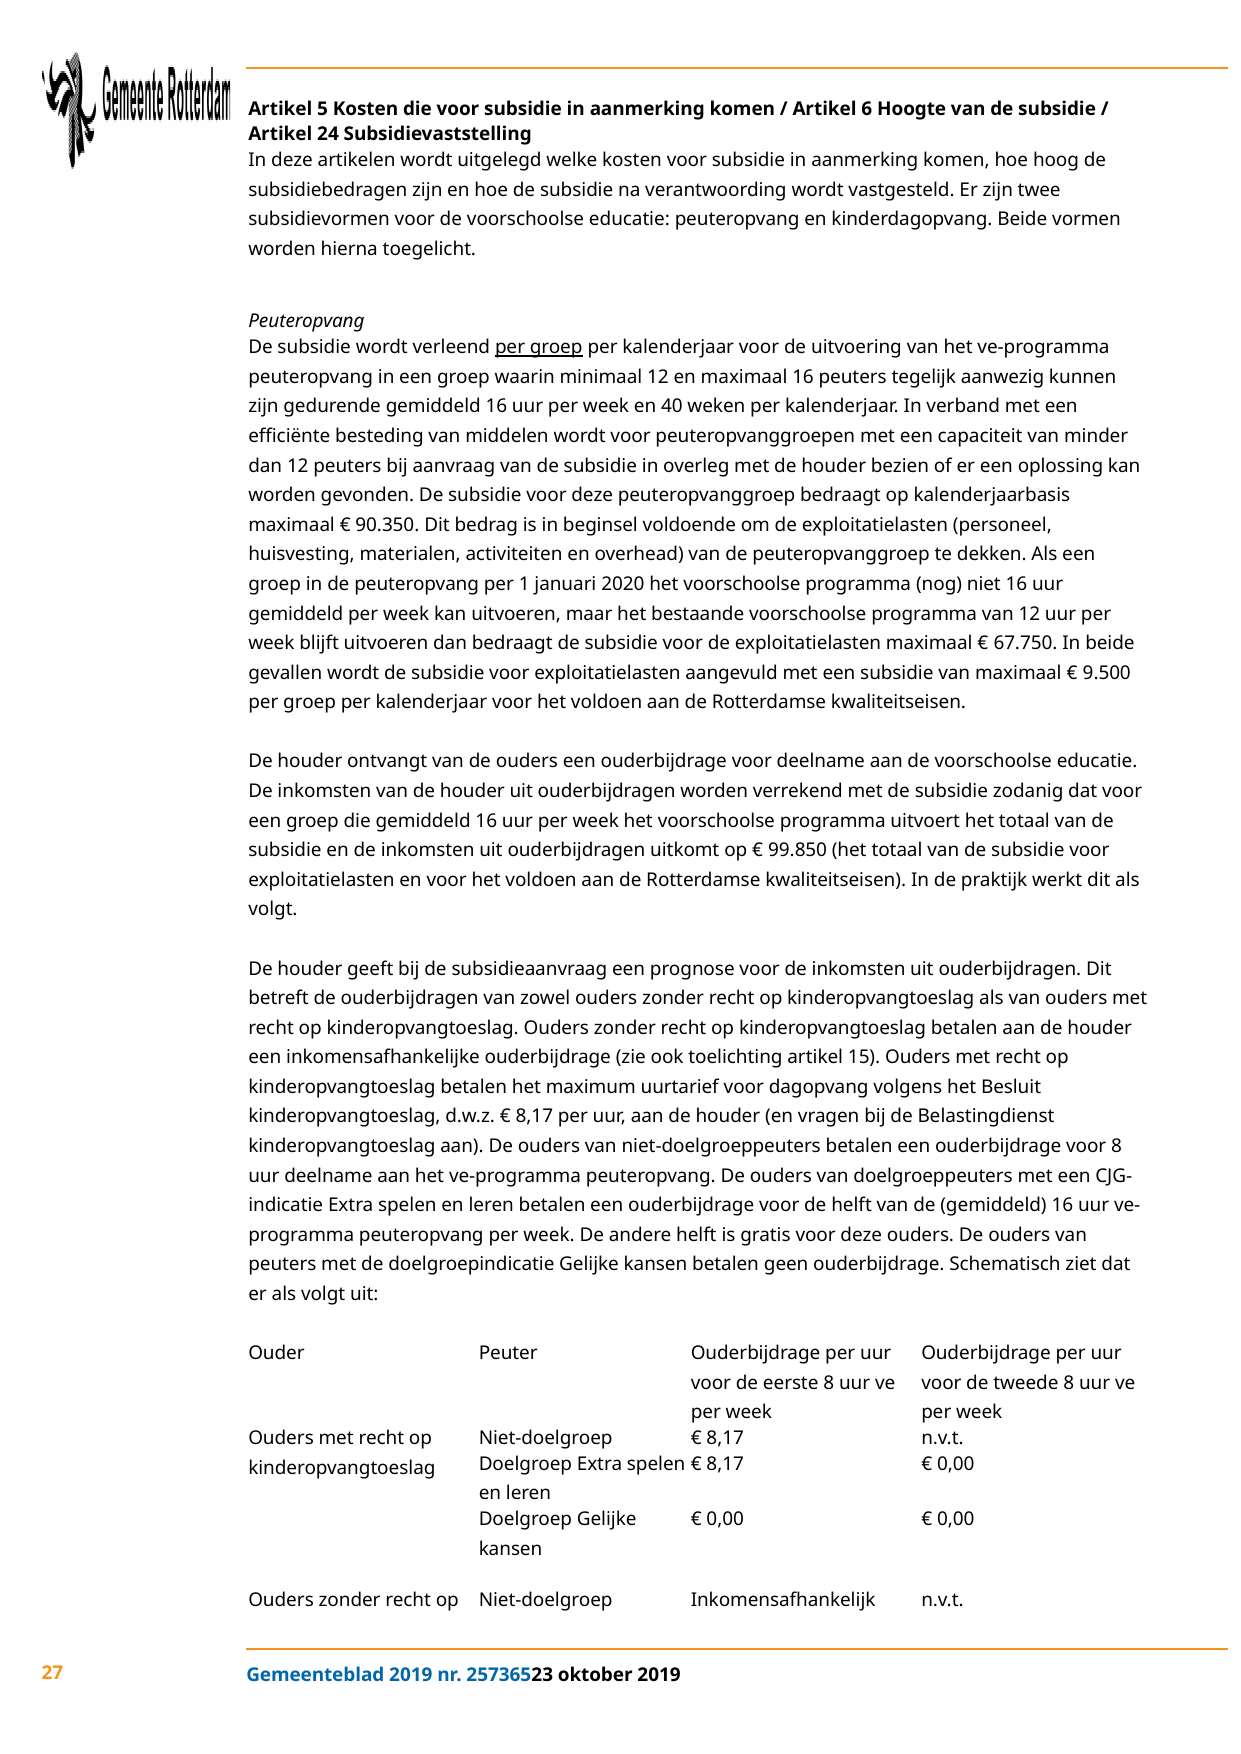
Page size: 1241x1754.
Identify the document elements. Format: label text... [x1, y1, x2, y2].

table_cell Niet-doelgroep [479, 1424, 691, 1450]
text Peuteropvang [248, 308, 1152, 333]
table_header Peuter [479, 1339, 691, 1424]
table_cell n.v.t. [921, 1424, 1152, 1450]
table_cell € 8,17 [691, 1424, 921, 1450]
text De houder geeft bij de subsidieaanvraag een prognose voor de inkomsten uit ouderbijdragen. Dit betreft de ouderbijdragen van zowel ouders zonder recht op kinderopvangtoeslag als van ouders met recht op kinderopvangtoeslag. Ouders zonder recht op kinderopvangtoeslag betalen aan de houder een inkomensafhankelijke ouderbijdrage (zie ook toelichting artikel 15). Ouders met recht op kinderopvangtoeslag betalen het maximum uurtarief voor dagopvang volgens het Besluit kinderopvangtoeslag, d.w.z. € 8,17 per uur, aan de houder (en vragen bij de Belastingdienst kinderopvangtoeslag aan). De ouders van niet-doelgroeppeuters betalen een ouderbijdrage voor 8 uur deelname aan het ve-programma peuteropvang. De ouders van doelgroeppeuters met een CJG-indicatie Extra spelen en leren betalen een ouderbijdrage voor de helft van de (gemiddeld) 16 uur ve-programma peuteropvang per week. De andere helft is gratis voor deze ouders. De ouders van peuters met de doelgroepindicatie Gelijke kansen betalen geen ouderbijdrage. Schematisch ziet dat er als volgt uit: [248, 955, 1152, 1306]
table_cell € 0,00 [921, 1505, 1152, 1561]
table_header Ouderbijdrage per uur voor de eerste 8 uur ve per week [691, 1339, 921, 1424]
table_cell € 0,00 [691, 1505, 921, 1561]
table_cell Niet-doelgroep [479, 1586, 691, 1612]
table_cell Ouders met recht op kinderopvangtoeslag [248, 1424, 478, 1561]
text In deze artikelen wordt uitgelegd welke kosten voor subsidie in aanmerking komen, hoe hoog de subsidiebedragen zijn en hoe de subsidie na verantwoording wordt vastgesteld. Er zijn twee subsidievormen voor de voorschoolse educatie: peuteropvang en kinderdagopvang. Beide vormen worden hierna toegelicht. [248, 146, 1152, 261]
table_cell € 8,17 [691, 1450, 921, 1505]
text Artikel 5 Kosten die voor subsidie in aanmerking komen / Artikel 6 Hoogte van de subsidie / Artikel 24 Subsidievaststelling [248, 95, 1152, 146]
table_cell Ouders zonder recht op [248, 1586, 478, 1612]
table_header Ouder [248, 1339, 478, 1424]
table_cell Inkomensafhankelijk [691, 1586, 921, 1612]
text De houder ontvangt van de ouders een ouderbijdrage voor deelname aan de voorschoolse educatie. De inkomsten van de houder uit ouderbijdragen worden verrekend met de subsidie zodanig dat voor een groep die gemiddeld 16 uur per week het voorschoolse programma uitvoert het totaal van de subsidie en de inkomsten uit ouderbijdragen uitkomt op € 99.850 (het totaal van de subsidie voor exploitatielasten en voor het voldoen aan de Rotterdamse kwaliteitseisen). In de praktijk werkt dit als volgt. [248, 748, 1152, 921]
table_cell € 0,00 [921, 1450, 1152, 1505]
picture [41, 47, 231, 172]
table_cell Doelgroep Gelijke kansen [479, 1505, 691, 1561]
table_cell n.v.t. [921, 1586, 1152, 1612]
text De subsidie wordt verleend per groep per kalenderjaar voor de uitvoering van het ve-programma peuteropvang in een groep waarin minimaal 12 en maximaal 16 peuters tegelijk aanwezig kunnen zijn gedurende gemiddeld 16 uur per week en 40 weken per kalenderjaar. In verband met een efficiënte besteding van middelen wordt voor peuteropvanggroepen met een capaciteit van minder dan 12 peuters bij aanvraag van de subsidie in overleg met de houder bezien of er een oplossing kan worden gevonden. De subsidie voor deze peuteropvanggroep bedraagt op kalenderjaarbasis maximaal € 90.350. Dit bedrag is in beginsel voldoende om de exploitatielasten (personeel, huisvesting, materialen, activiteiten en overhead) van de peuteropvanggroep te dekken. Als een groep in de peuteropvang per 1 januari 2020 het voorschoolse programma (nog) niet 16 uur gemiddeld per week kan uitvoeren, maar het bestaande voorschoolse programma van 12 uur per week blijft uitvoeren dan bedraagt de subsidie voor de exploitatielasten maximaal € 67.750. In beide gevallen wordt de subsidie voor exploitatielasten aangevuld met een subsidie van maximaal € 9.500 per groep per kalenderjaar voor het voldoen aan de Rotterdamse kwaliteitseisen. [248, 333, 1152, 714]
table_cell Doelgroep Extra spelen en leren [479, 1450, 691, 1505]
table_cell [248, 1561, 1152, 1586]
table_header Ouderbijdrage per uur voor de tweede 8 uur ve per week [921, 1339, 1152, 1424]
